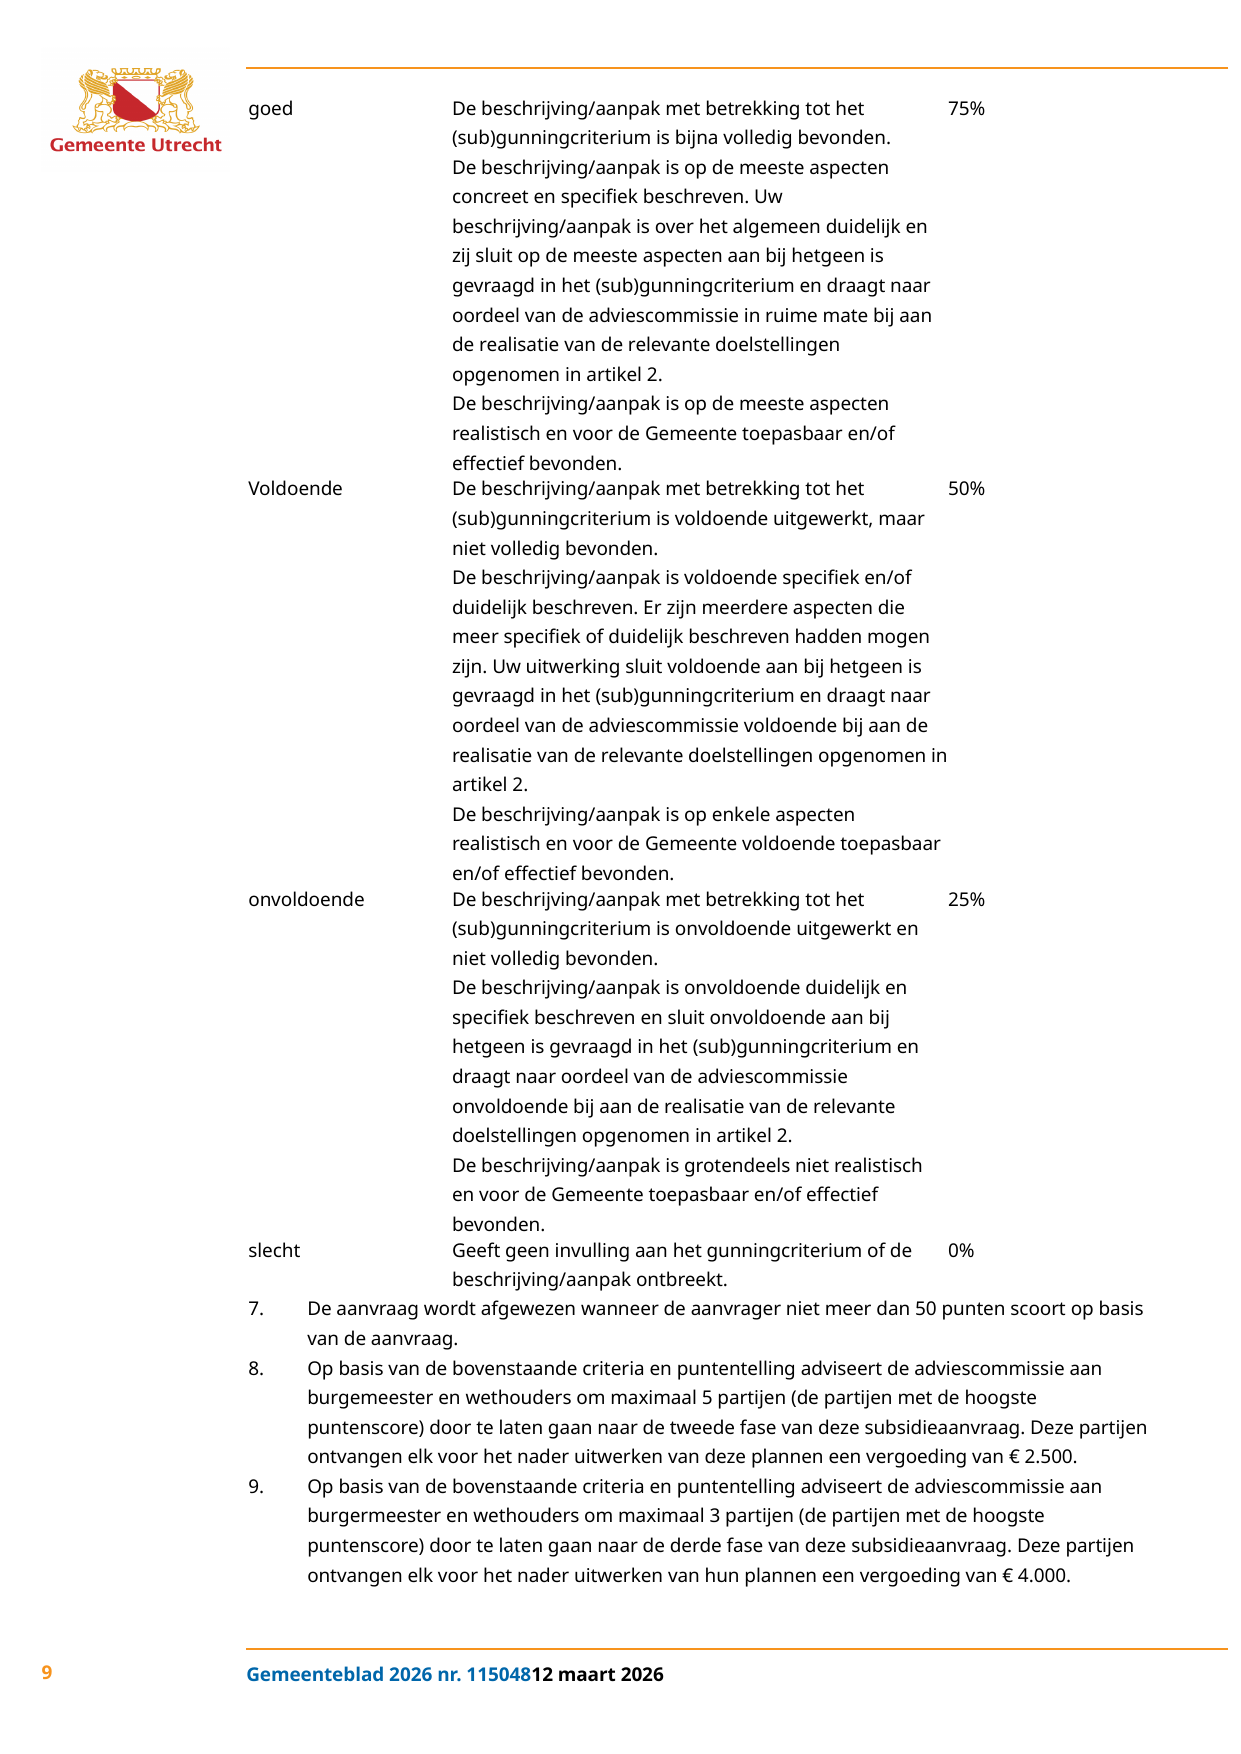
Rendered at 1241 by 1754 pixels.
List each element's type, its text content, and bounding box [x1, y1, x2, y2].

table_cell 75% [948, 95, 1152, 476]
table_cell goed [248, 95, 452, 476]
list De aanvraag wordt afgewezen wanneer de aanvrager niet meer dan 50 punten scoort op basis van de aanvraag. [248, 1296, 1152, 1351]
list Op basis van de bovenstaande criteria en puntentelling adviseert de adviescommissie aan burgermeester en wethouders om maximaal 3 partijen (de partijen met de hoogste puntenscore) door te laten gaan naar de derde fase van deze subsidieaanvraag. Deze partijen ontvangen elk voor het nader uitwerken van hun plannen een vergoeding van € 4.000. [248, 1473, 1152, 1587]
picture [41, 47, 231, 172]
table_cell De beschrijving/aanpak met betrekking tot het (sub)gunningcriterium is bijna volledig bevonden. De beschrijving/aanpak is op de meeste aspecten concreet en specifiek beschreven. Uw beschrijving/aanpak is over het algemeen duidelijk en zij sluit op de meeste aspecten aan bij hetgeen is gevraagd in het (sub)gunningcriterium en draagt naar oordeel van de adviescommissie in ruime mate bij aan de realisatie van de relevante doelstellingen opgenomen in artikel 2. De beschrijving/aanpak is op de meeste aspecten realistisch en voor de Gemeente toepasbaar en/of effectief bevonden. [452, 95, 948, 476]
table_cell 50% [948, 476, 1152, 886]
table_cell Voldoende [248, 476, 452, 886]
table_cell 0% [948, 1237, 1152, 1292]
table_cell De beschrijving/aanpak met betrekking tot het (sub)gunningcriterium is voldoende uitgewerkt, maar niet volledig bevonden. De beschrijving/aanpak is voldoende specifiek en/of duidelijk beschreven. Er zijn meerdere aspecten die meer specifiek of duidelijk beschreven hadden mogen zijn. Uw uitwerking sluit voldoende aan bij hetgeen is gevraagd in het (sub)gunningcriterium en draagt naar oordeel van de adviescommissie voldoende bij aan de realisatie van de relevante doelstellingen opgenomen in artikel 2. De beschrijving/aanpak is op enkele aspecten realistisch en voor de Gemeente voldoende toepasbaar en/of effectief bevonden. [452, 476, 948, 886]
table_cell onvoldoende [248, 886, 452, 1237]
table_cell De beschrijving/aanpak met betrekking tot het (sub)gunningcriterium is onvoldoende uitgewerkt en niet volledig bevonden. De beschrijving/aanpak is onvoldoende duidelijk en specifiek beschreven en sluit onvoldoende aan bij hetgeen is gevraagd in het (sub)gunningcriterium en draagt naar oordeel van de adviescommissie onvoldoende bij aan de realisatie van de relevante doelstellingen opgenomen in artikel 2. De beschrijving/aanpak is grotendeels niet realistisch en voor de Gemeente toepasbaar en/of effectief bevonden. [452, 886, 948, 1237]
table_cell slecht [248, 1237, 452, 1292]
table_cell 25% [948, 886, 1152, 1237]
list Op basis van de bovenstaande criteria en puntentelling adviseert de adviescommissie aan burgemeester en wethouders om maximaal 5 partijen (de partijen met de hoogste puntenscore) door te laten gaan naar de tweede fase van deze subsidieaanvraag. Deze partijen ontvangen elk voor het nader uitwerken van deze plannen een vergoeding van € 2.500. [248, 1355, 1152, 1469]
table_cell Geeft geen invulling aan het gunningcriterium of de beschrijving/aanpak ontbreekt. [452, 1237, 948, 1292]
